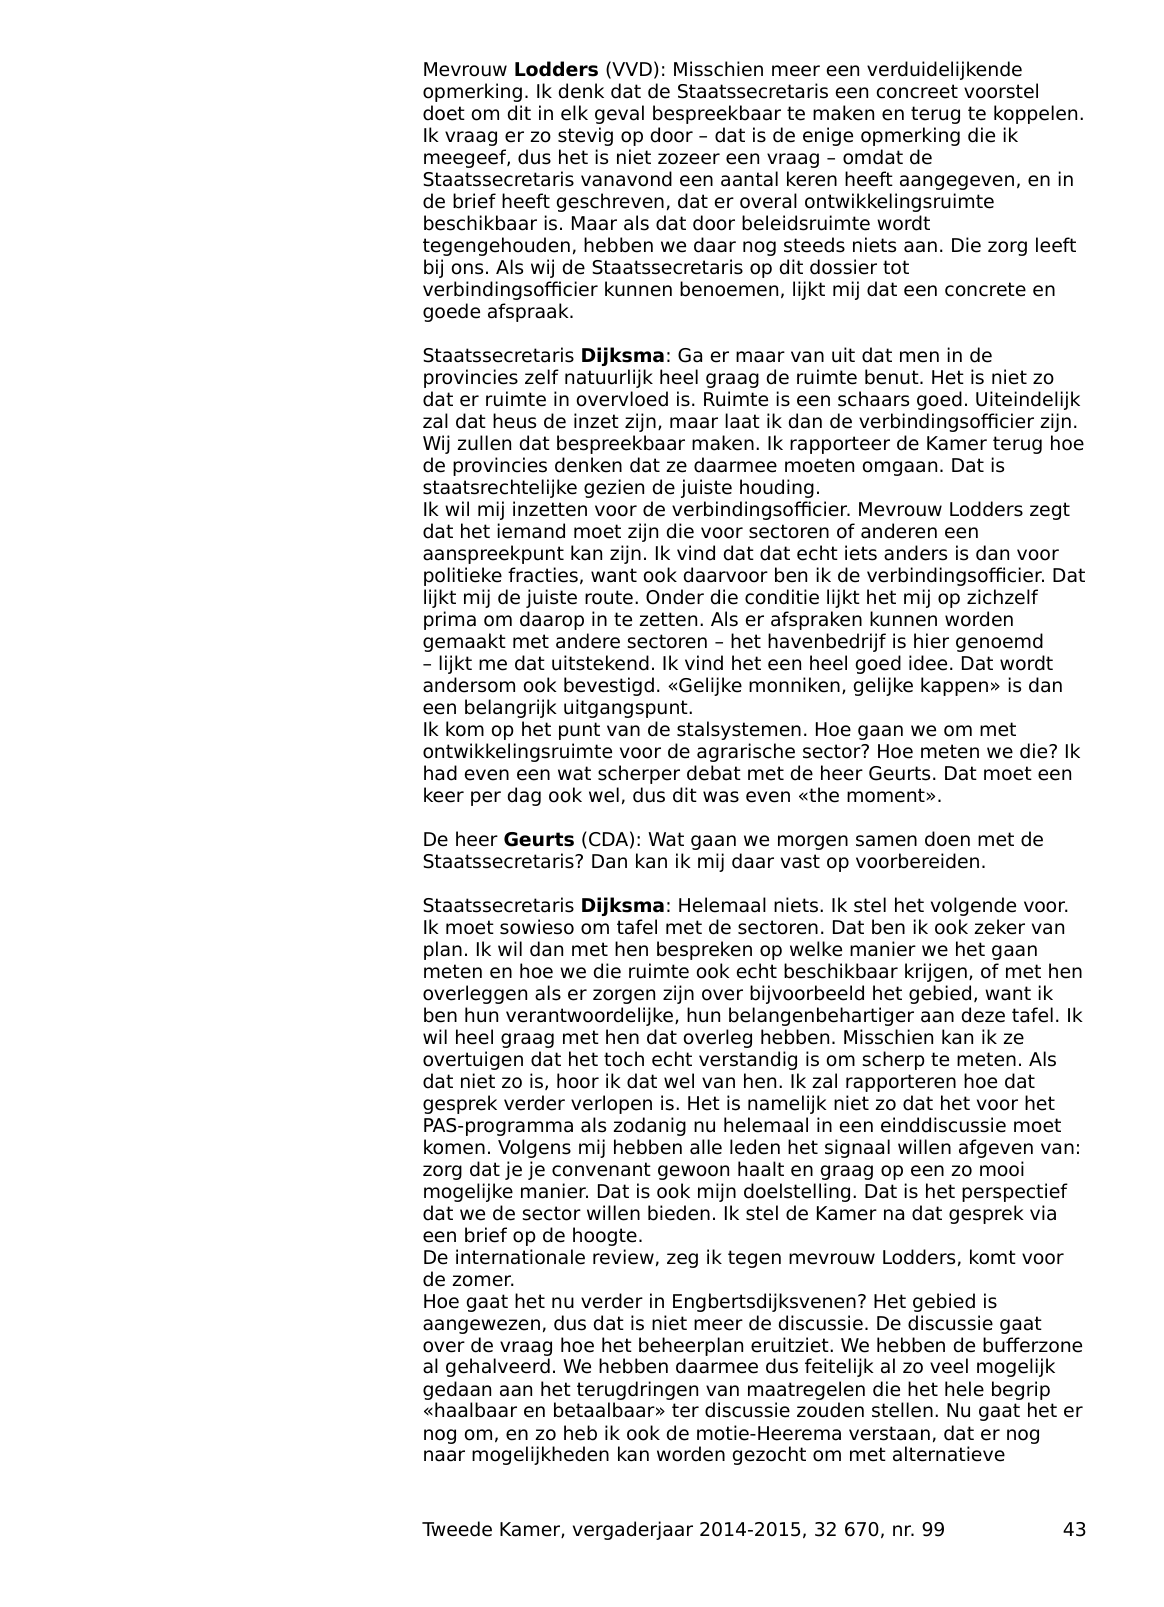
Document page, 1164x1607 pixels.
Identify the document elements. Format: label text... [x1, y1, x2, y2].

text Hoe gaat het nu verder in Engbertsdijksvenen? Het gebied is aangewezen, dus dat is niet meer de discussie. De discussie gaat over de vraag hoe het beheerplan eruitziet. We hebben de bufferzone al gehalveerd. We hebben daarmee dus feitelijk al zo veel mogelijk gedaan aan het terugdringen van maatregelen die het hele begrip «haalbaar en betaalbaar» ter discussie zouden stellen. Nu gaat het er nog om, en zo heb ik ook de motie-Heerema verstaan, dat er nog naar mogelijkheden kan worden gezocht om met alternatieve [422, 1291, 1087, 1466]
text De internationale review, zeg ik tegen mevrouw Lodders, komt voor de zomer. [422, 1247, 1087, 1291]
text Staatssecretaris Dijksma: Helemaal niets. Ik stel het volgende voor. Ik moet sowieso om tafel met de sectoren. Dat ben ik ook zeker van plan. Ik wil dan met hen bespreken op welke manier we het gaan meten en hoe we die ruimte ook echt beschikbaar krijgen, of met hen overleggen als er zorgen zijn over bijvoorbeeld het gebied, want ik ben hun verantwoordelijke, hun belangenbehartiger aan deze tafel. Ik wil heel graag met hen dat overleg hebben. Misschien kan ik ze overtuigen dat het toch echt verstandig is om scherp te meten. Als dat niet zo is, hoor ik dat wel van hen. Ik zal rapporteren hoe dat gesprek verder verlopen is. Het is namelijk niet zo dat het voor het PAS-programma als zodanig nu helemaal in een einddiscussie moet komen. Volgens mij hebben alle leden het signaal willen afgeven van: zorg dat je je convenant gewoon haalt en graag op een zo mooi mogelijke manier. Dat is ook mijn doelstelling. Dat is het perspectief dat we de sector willen bieden. Ik stel de Kamer na dat gesprek via een brief op de hoogte. [422, 895, 1087, 1247]
text Mevrouw Lodders (VVD): Misschien meer een verduidelijkende opmerking. Ik denk dat de Staatssecretaris een concreet voorstel doet om dit in elk geval bespreekbaar te maken en terug te koppelen. Ik vraag er zo stevig op door – dat is de enige opmerking die ik meegeef, dus het is niet zozeer een vraag – omdat de Staatssecretaris vanavond een aantal keren heeft aangegeven, en in de brief heeft geschreven, dat er overal ontwikkelingsruimte beschikbaar is. Maar als dat door beleidsruimte wordt tegengehouden, hebben we daar nog steeds niets aan. Die zorg leeft bij ons. Als wij de Staatssecretaris op dit dossier tot verbindingsofficier kunnen benoemen, lijkt mij dat een concrete en goede afspraak. [422, 59, 1087, 323]
text Staatssecretaris Dijksma: Ga er maar van uit dat men in de provincies zelf natuurlijk heel graag de ruimte benut. Het is niet zo dat er ruimte in overvloed is. Ruimte is een schaars goed. Uiteindelijk zal dat heus de inzet zijn, maar laat ik dan de verbindingsofficier zijn. Wij zullen dat bespreekbaar maken. Ik rapporteer de Kamer terug hoe de provincies denken dat ze daarmee moeten omgaan. Dat is staatsrechtelijke gezien de juiste houding. [422, 345, 1087, 499]
text De heer Geurts (CDA): Wat gaan we morgen samen doen met de Staatssecretaris? Dan kan ik mij daar vast op voorbereiden. [422, 829, 1087, 873]
text Ik wil mij inzetten voor de verbindingsofficier. Mevrouw Lodders zegt dat het iemand moet zijn die voor sectoren of anderen een aanspreekpunt kan zijn. Ik vind dat dat echt iets anders is dan voor politieke fracties, want ook daarvoor ben ik de verbindingsofficier. Dat lijkt mij de juiste route. Onder die conditie lijkt het mij op zichzelf prima om daarop in te zetten. Als er afspraken kunnen worden gemaakt met andere sectoren – het havenbedrijf is hier genoemd – lijkt me dat uitstekend. Ik vind het een heel goed idee. Dat wordt andersom ook bevestigd. «Gelijke monniken, gelijke kappen» is dan een belangrijk uitgangspunt. [422, 499, 1087, 719]
text Ik kom op het punt van de stalsystemen. Hoe gaan we om met ontwikkelingsruimte voor de agrarische sector? Hoe meten we die? Ik had even een wat scherper debat met de heer Geurts. Dat moet een keer per dag ook wel, dus dit was even «the moment». [422, 719, 1087, 807]
